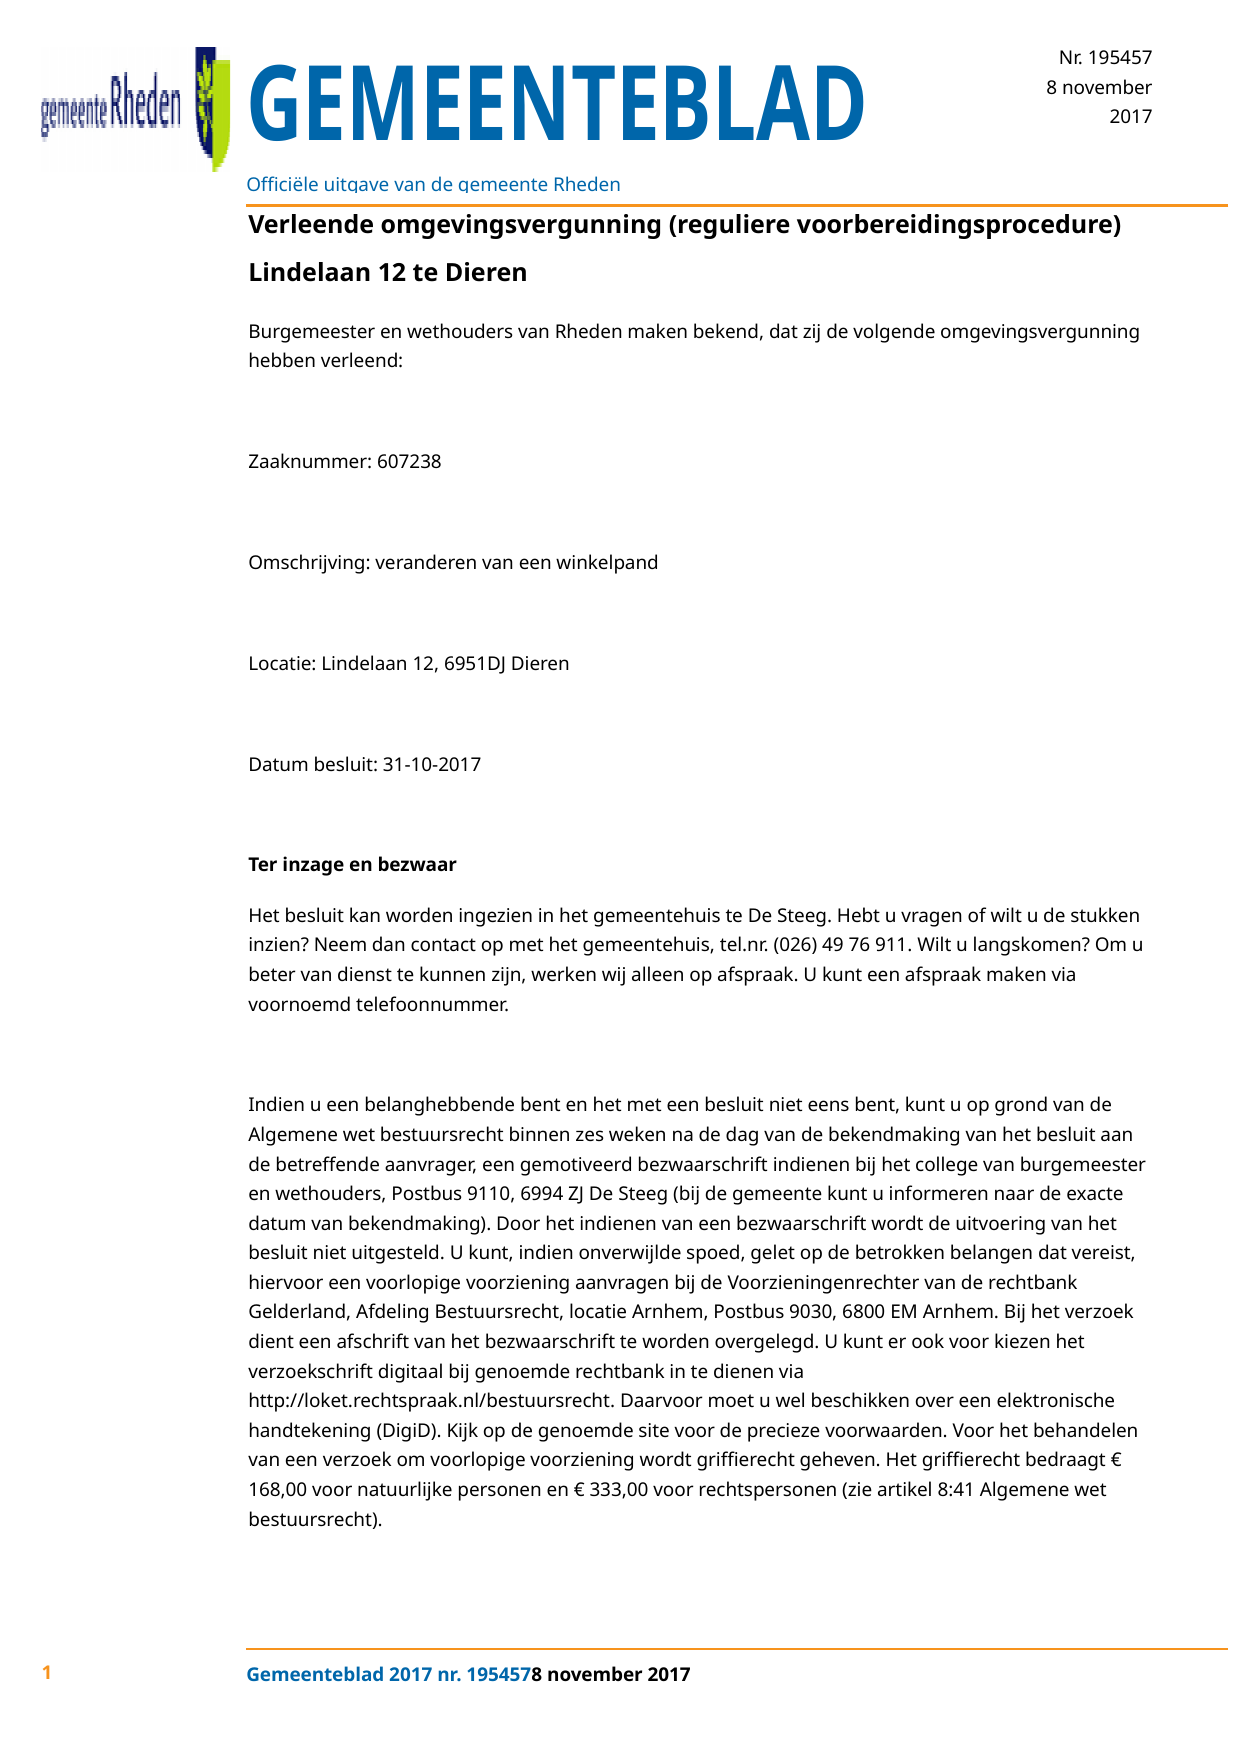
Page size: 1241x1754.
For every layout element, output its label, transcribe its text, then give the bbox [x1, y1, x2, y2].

text Indien u een belanghebbende bent en het met een besluit niet eens bent, kunt u op grond van de Algemene wet bestuursrecht binnen zes weken na de dag van de bekendmaking van het besluit aan de betreffende aanvrager, een gemotiveerd bezwaarschrift indienen bij het college van burgemeester en wethouders, Postbus 9110, 6994 ZJ De Steeg (bij de gemeente kunt u informeren naar de exacte datum van bekendmaking). Door het indienen van een bezwaarschrift wordt de uitvoering van het besluit niet uitgesteld. U kunt, indien onverwijlde spoed, gelet op de betrokken belangen dat vereist, hiervoor een voorlopige voorziening aanvragen bij de Voorzieningenrechter van de rechtbank Gelderland, Afdeling Bestuursrecht, locatie Arnhem, Postbus 9030, 6800 EM Arnhem. Bij het verzoek dient een afschrift van het bezwaarschrift te worden overgelegd. U kunt er ook voor kiezen het verzoekschrift digitaal bij genoemde rechtbank in te dienen via http://loket.rechtspraak.nl/bestuursrecht. Daarvoor moet u wel beschikken over een elektronische handtekening (DigiD). Kijk op de genoemde site voor de precieze voorwaarden. Voor het behandelen van een verzoek om voorlopige voorziening wordt griffierecht geheven. Het griffierecht bedraagt € 168,00 voor natuurlijke personen en € 333,00 voor rechtspersonen (zie artikel 8:41 Algemene wet bestuursrecht). [248, 1092, 1152, 1532]
text Ter inzage en bezwaar [248, 852, 1152, 877]
text Locatie: Lindelaan 12, 6951DJ Dieren [248, 650, 1152, 676]
text Omschrijving: veranderen van een winkelpand [248, 549, 1152, 575]
text Zaaknummer: 607238 [248, 448, 1152, 474]
text Datum besluit: 31-10-2017 [248, 751, 1152, 777]
text Het besluit kan worden ingezien in het gemeentehuis te De Steeg. Hebt u vragen of wilt u de stukken inzien? Neem dan contact op met het gemeentehuis, tel.nr. (026) 49 76 911. Wilt u langskomen? Om u beter van dienst te kunnen zijn, werken wij alleen op afspraak. U kunt een afspraak maken via voornoemd telefoonnummer. [248, 902, 1152, 1017]
picture [41, 47, 231, 172]
text Verleende omgevingsvergunning (reguliere voorbereidingsprocedure) Lindelaan 12 te Dieren [248, 207, 1152, 288]
text Burgemeester en wethouders van Rheden maken bekend, dat zij de volgende omgevingsvergunning hebben verleend: [248, 318, 1152, 373]
